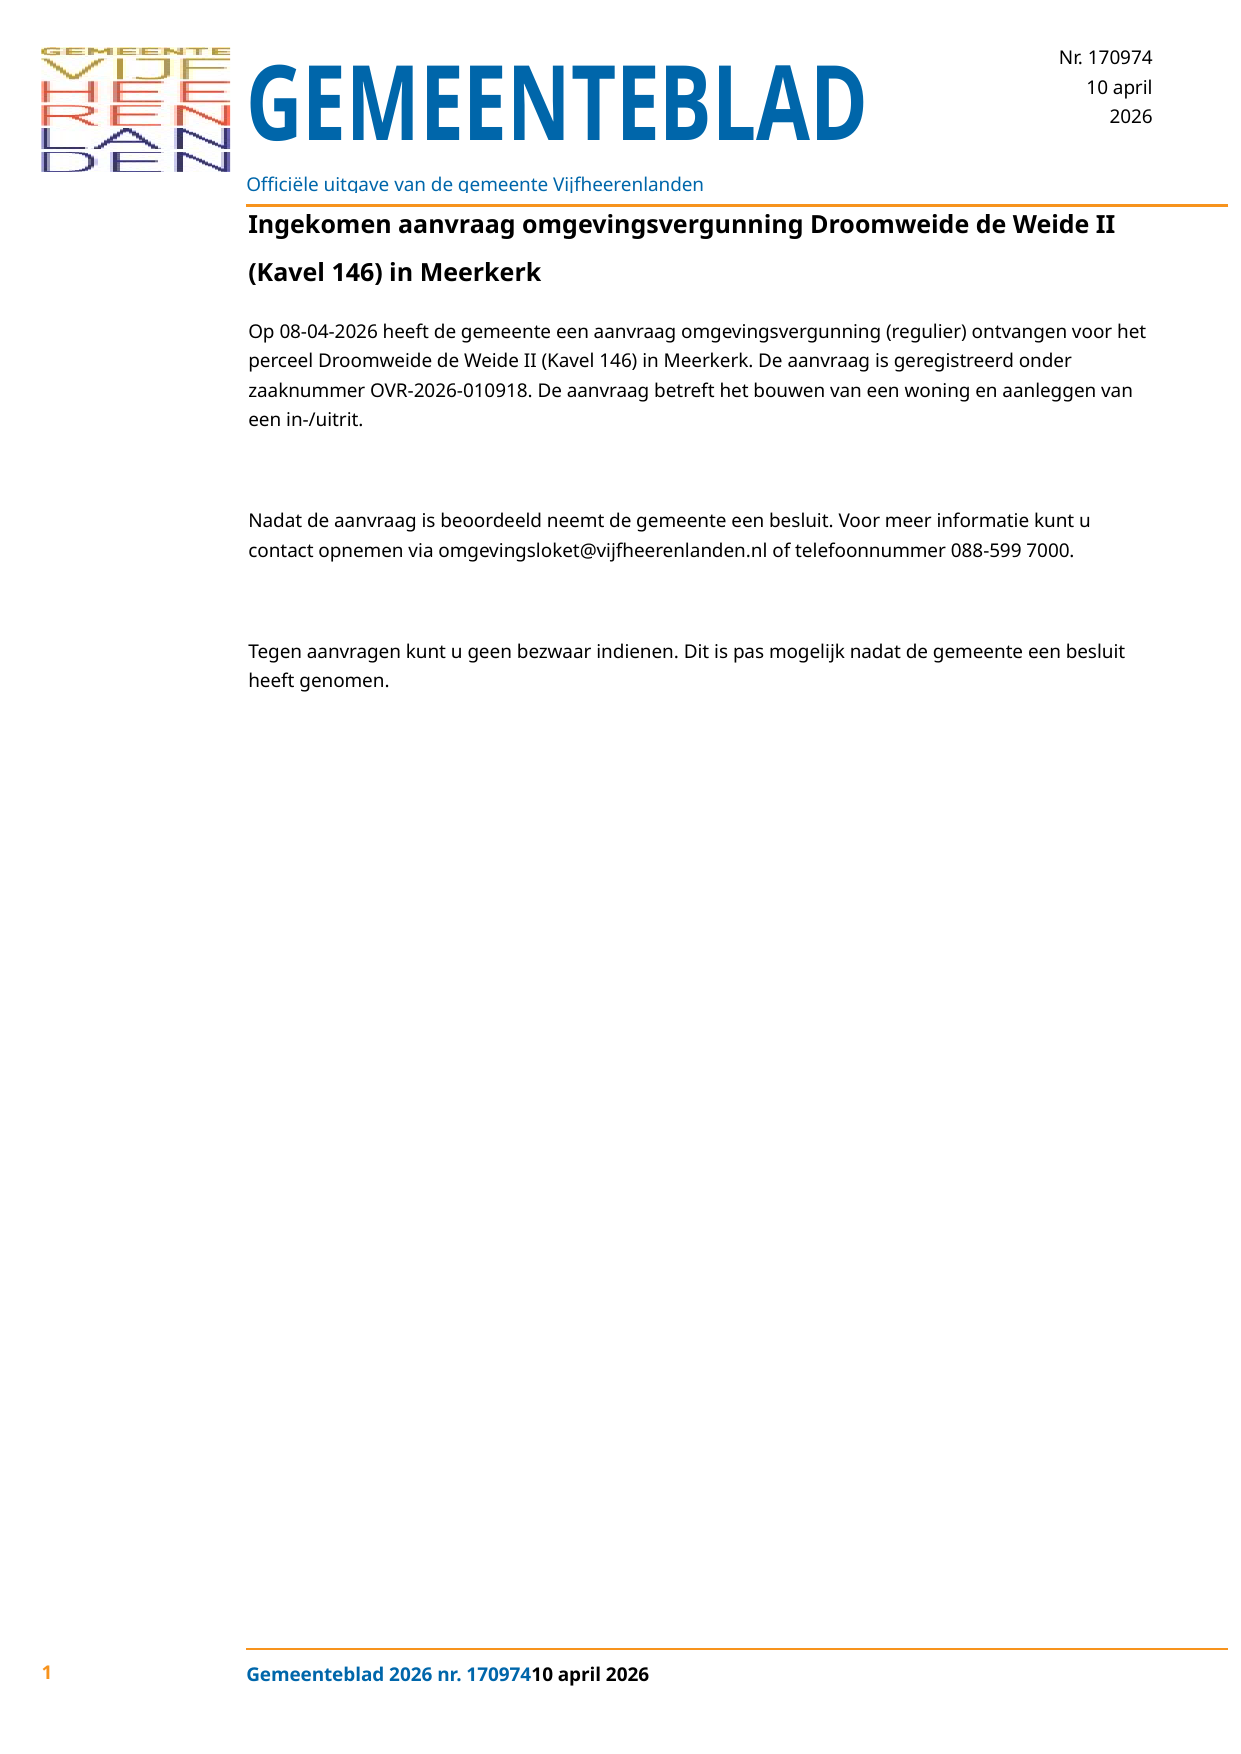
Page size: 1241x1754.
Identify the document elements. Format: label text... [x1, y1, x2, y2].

text Nadat de aanvraag is beoordeeld neemt de gemeente een besluit. Voor meer informatie kunt u contact opnemen via omgevingsloket@vijfheerenlanden.nl of telefoonnummer 088-599 7000. [248, 507, 1152, 563]
text Op 08-04-2026 heeft de gemeente een aanvraag omgevingsvergunning (regulier) ontvangen voor het perceel Droomweide de Weide II (Kavel 146) in Meerkerk. De aanvraag is geregistreerd onder zaaknummer OVR-2026-010918. De aanvraag betreft het bouwen van een woning en aanleggen van een in-/uitrit. [248, 318, 1152, 432]
text Ingekomen aanvraag omgevingsvergunning Droomweide de Weide II (Kavel 146) in Meerkerk [248, 207, 1152, 288]
picture [41, 47, 231, 172]
text Tegen aanvragen kunt u geen bezwaar indienen. Dit is pas mogelijk nadat de gemeente een besluit heeft genomen. [248, 638, 1152, 693]
